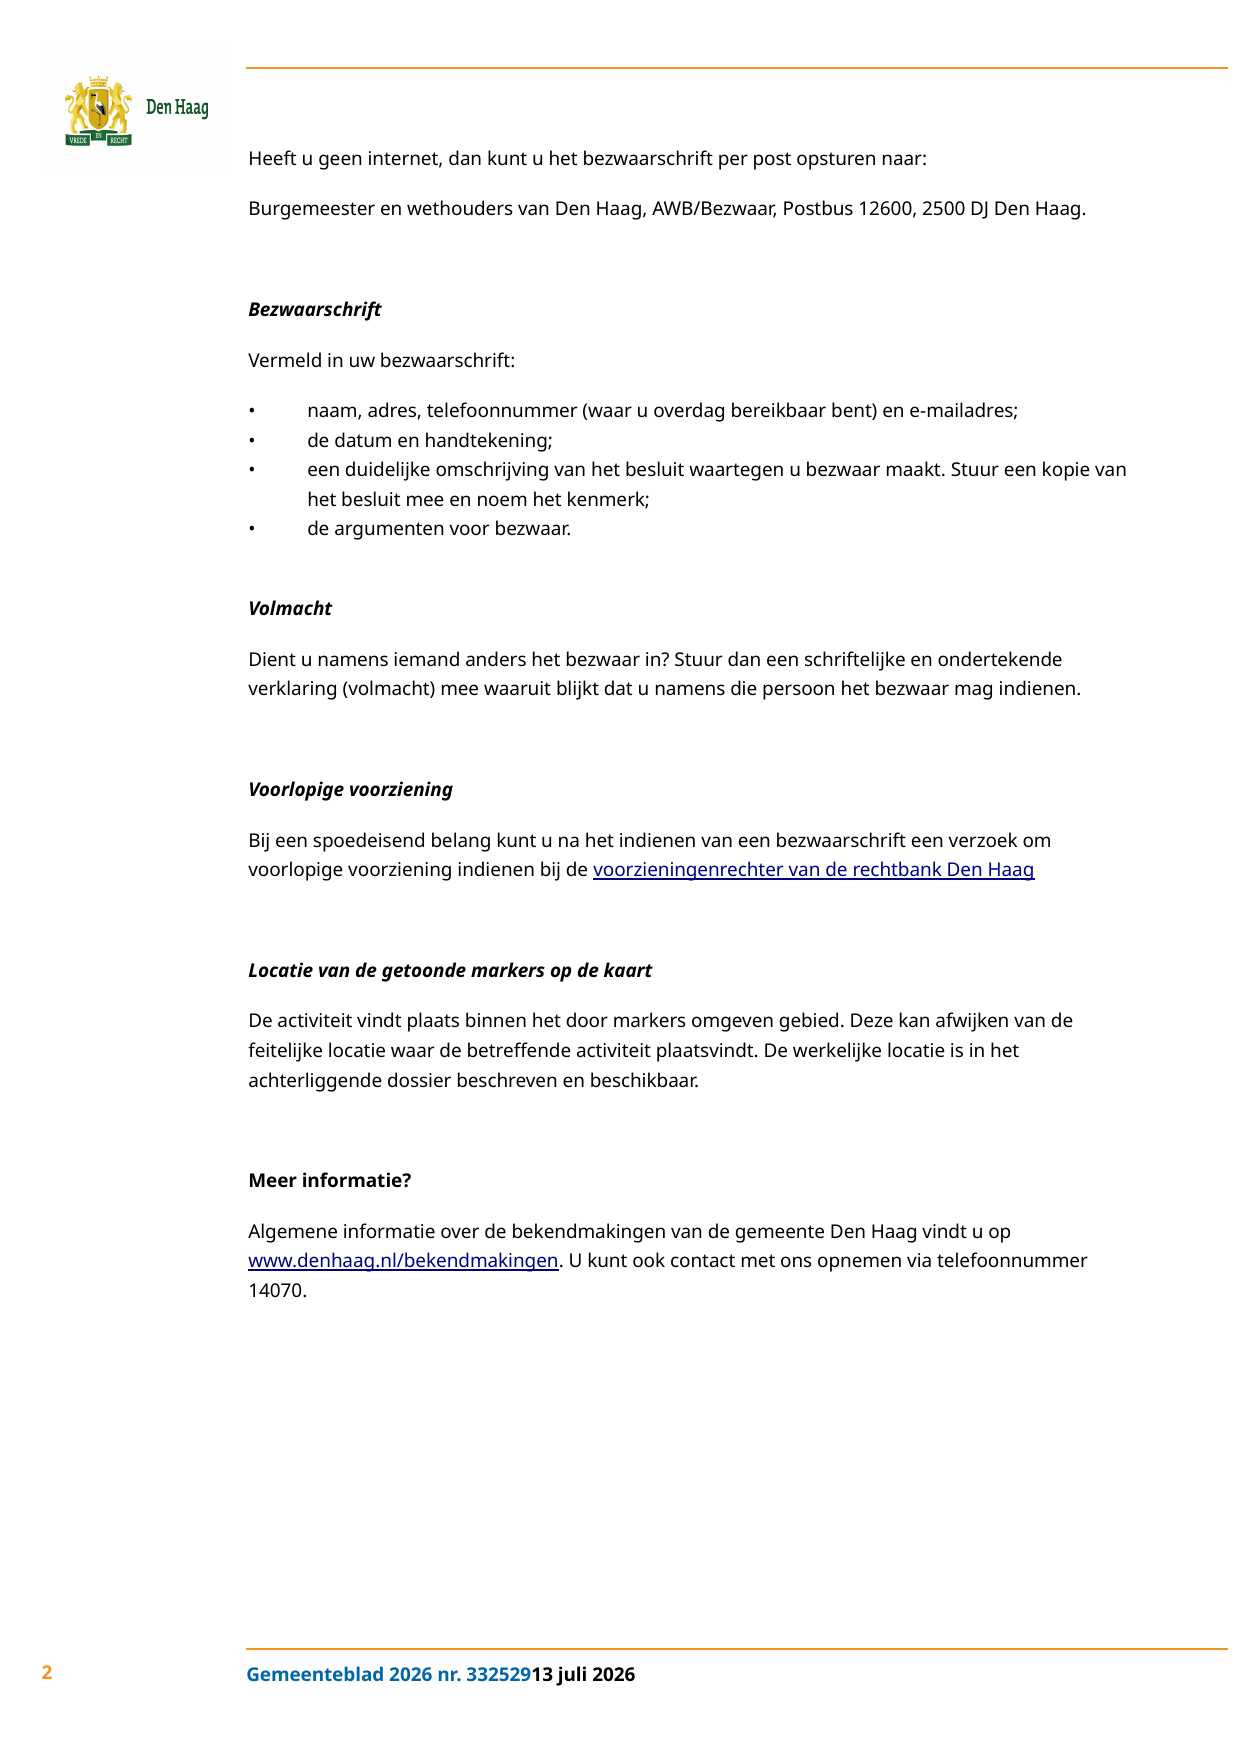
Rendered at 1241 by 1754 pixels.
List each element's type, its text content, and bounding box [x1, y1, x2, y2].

text Locatie van de getoonde markers op de kaart [248, 957, 1152, 983]
text Dient u namens iemand anders het bezwaar in? Stuur dan een schriftelijke en ondertekende verklaring (volmacht) mee waaruit blijkt dat u namens die persoon het bezwaar mag indienen. [248, 646, 1152, 701]
text Burgemeester en wethouders van Den Haag, AWB/Bezwaar, Postbus 12600, 2500 DJ Den Haag. [248, 196, 1152, 221]
list de datum en handtekening; [248, 427, 1152, 453]
text Vermeld in uw bezwaarschrift: [248, 347, 1152, 373]
text Bezwaarschrift [248, 296, 1152, 322]
list de argumenten voor bezwaar. [248, 516, 1152, 541]
text De activiteit vindt plaats binnen het door markers omgeven gebied. Deze kan afwijken van de feitelijke locatie waar de betreffende activiteit plaatsvindt. De werkelijke locatie is in het achterliggende dossier beschreven en beschikbaar. [248, 1008, 1152, 1093]
text Algemene informatie over de bekendmakingen van de gemeente Den Haag vindt u op www.denhaag.nl/bekendmakingen. U kunt ook contact met ons opnemen via telefoonnummer 14070. [248, 1218, 1152, 1303]
text Volmacht [248, 596, 1152, 621]
text Voorlopige voorziening [248, 776, 1152, 802]
text Bij een spoedeisend belang kunt u na het indienen van een bezwaarschrift een verzoek om voorlopige voorziening indienen bij de voorzieningenrechter van de rechtbank Den Haag [248, 827, 1152, 882]
list een duidelijke omschrijving van het besluit waartegen u bezwaar maakt. Stuur een kopie van het besluit mee en noem het kenmerk; [248, 456, 1152, 512]
picture [41, 47, 231, 172]
list naam, adres, telefoonnummer (waar u overdag bereikbaar bent) en e-mailadres; [248, 397, 1152, 423]
text Meer informatie? [248, 1168, 1152, 1193]
text Heeft u geen internet, dan kunt u het bezwaarschrift per post opsturen naar: [248, 145, 1152, 171]
